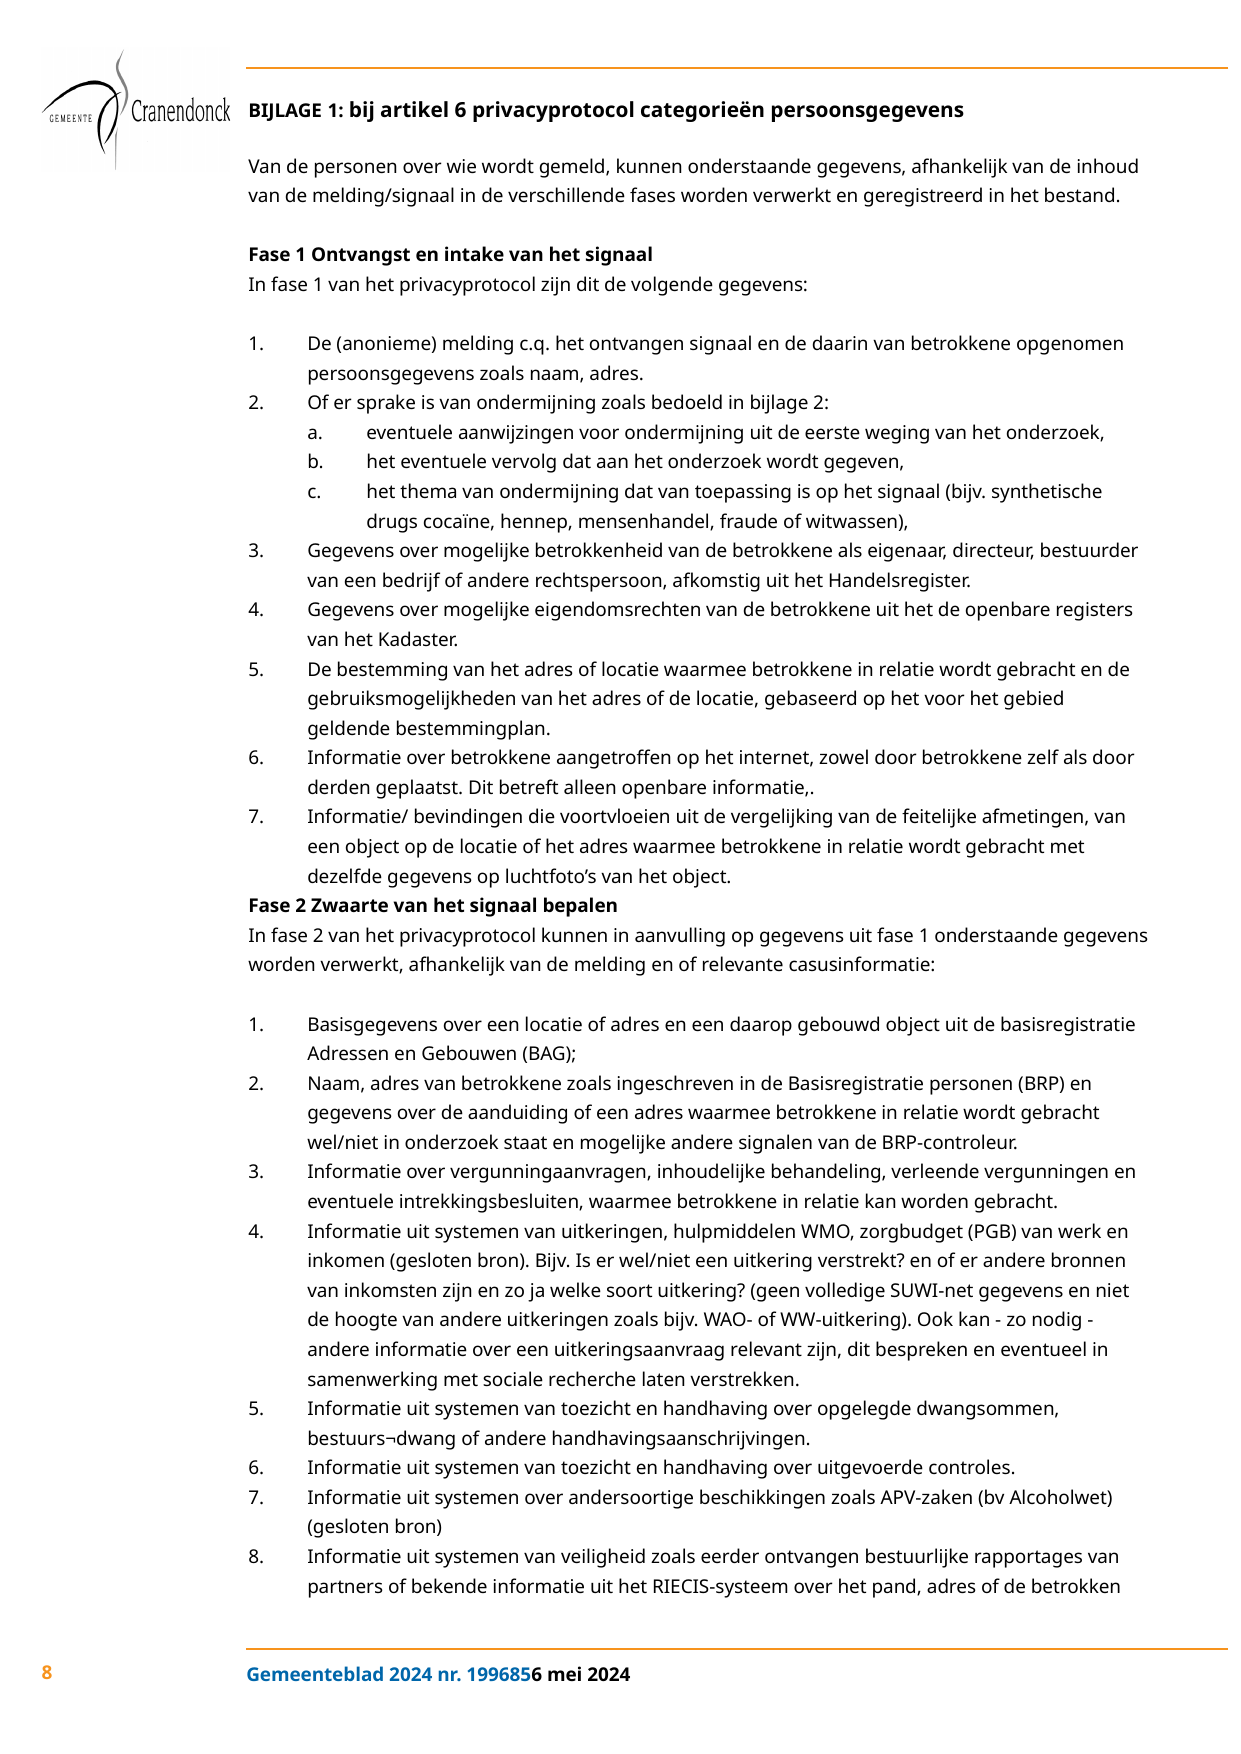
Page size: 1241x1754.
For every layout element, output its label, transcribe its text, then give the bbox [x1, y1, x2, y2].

text In fase 1 van het privacyprotocol zijn dit de volgende gegevens: [248, 271, 1152, 297]
list Gegevens over mogelijke betrokkenheid van de betrokkene als eigenaar, directeur, bestuurder van een bedrijf of andere rechtspersoon, afkomstig uit het Handelsregister. [248, 537, 1152, 593]
list Informatie uit systemen van toezicht en handhaving over uitgevoerde controles. [248, 1454, 1152, 1480]
list Informatie/ bevindingen die voortvloeien uit de vergelijking van de feitelijke afmetingen, van een object op de locatie of het adres waarmee betrokkene in relatie wordt gebracht met dezelfde gegevens op luchtfoto’s van het object. [248, 804, 1152, 889]
list Informatie over vergunningaanvragen, inhoudelijke behandeling, verleende vergunningen en eventuele intrekkingsbesluiten, waarmee betrokkene in relatie kan worden gebracht. [248, 1159, 1152, 1214]
text Fase 1 Ontvangst en intake van het signaal [248, 242, 1152, 267]
list Basisgegevens over een locatie of adres en een daarop gebouwd object uit de basisregistratie Adressen en Gebouwen (BAG); [248, 1011, 1152, 1066]
text BIJLAGE 1: bij artikel 6 privacyprotocol categorieën persoonsgegevens [248, 95, 1152, 123]
list eventuele aanwijzingen voor ondermijning uit de eerste weging van het onderzoek, [307, 419, 1152, 445]
list het eventuele vervolg dat aan het onderzoek wordt gegeven, [307, 449, 1152, 474]
list Informatie uit systemen van uitkeringen, hulpmiddelen WMO, zorgbudget (PGB) van werk en inkomen (gesloten bron). Bijv. Is er wel/niet een uitkering verstrekt? en of er andere bronnen van inkomsten zijn en zo ja welke soort uitkering? (geen volledige SUWI-net gegevens en niet de hoogte van andere uitkeringen zoals bijv. WAO- of WW-uitkering). Ook kan - zo nodig - andere informatie over een uitkeringsaanvraag relevant zijn, dit bespreken en eventueel in samenwerking met sociale recherche laten verstrekken. [248, 1218, 1152, 1392]
text Van de personen over wie wordt gemeld, kunnen onderstaande gegevens, afhankelijk van de inhoud van de melding/signaal in de verschillende fases worden verwerkt en geregistreerd in het bestand. [248, 153, 1152, 208]
list Gegevens over mogelijke eigendomsrechten van de betrokkene uit het de openbare registers van het Kadaster. [248, 597, 1152, 652]
picture [41, 47, 231, 172]
list Informatie uit systemen over andersoortige beschikkingen zoals APV-zaken (bv Alcoholwet) (gesloten bron) [248, 1484, 1152, 1539]
text Fase 2 Zwaarte van het signaal bepalen [248, 892, 1152, 918]
list Informatie uit systemen van toezicht en handhaving over opgelegde dwangsommen, bestuurs¬dwang of andere handhavingsaanschrijvingen. [248, 1395, 1152, 1451]
list Naam, adres van betrokkene zoals ingeschreven in de Basisregistratie personen (BRP) en gegevens over de aanduiding of een adres waarmee betrokkene in relatie wordt gebracht wel/niet in onderzoek staat en mogelijke andere signalen van de BRP-controleur. [248, 1070, 1152, 1155]
list Informatie over betrokkene aangetroffen op het internet, zowel door betrokkene zelf als door derden geplaatst. Dit betreft alleen openbare informatie,. [248, 744, 1152, 800]
list De (anonieme) melding c.q. het ontvangen signaal en de daarin van betrokkene opgenomen persoonsgegevens zoals naam, adres. [248, 330, 1152, 386]
list Of er sprake is van ondermijning zoals bedoeld in bijlage 2: [248, 389, 1152, 415]
list De bestemming van het adres of locatie waarmee betrokkene in relatie wordt gebracht en de gebruiksmogelijkheden van het adres of de locatie, gebaseerd op het voor het gebied geldende bestemmingplan. [248, 656, 1152, 741]
list Informatie uit systemen van veiligheid zoals eerder ontvangen bestuurlijke rapportages van partners of bekende informatie uit het RIECIS-systeem over het pand, adres of de betrokken [248, 1543, 1152, 1599]
list het thema van ondermijning dat van toepassing is op het signaal (bijv. synthetische drugs cocaïne, hennep, mensenhandel, fraude of witwassen), [307, 478, 1152, 534]
text In fase 2 van het privacyprotocol kunnen in aanvulling op gegevens uit fase 1 onderstaande gegevens worden verwerkt, afhankelijk van de melding en of relevante casusinformatie: [248, 922, 1152, 977]
